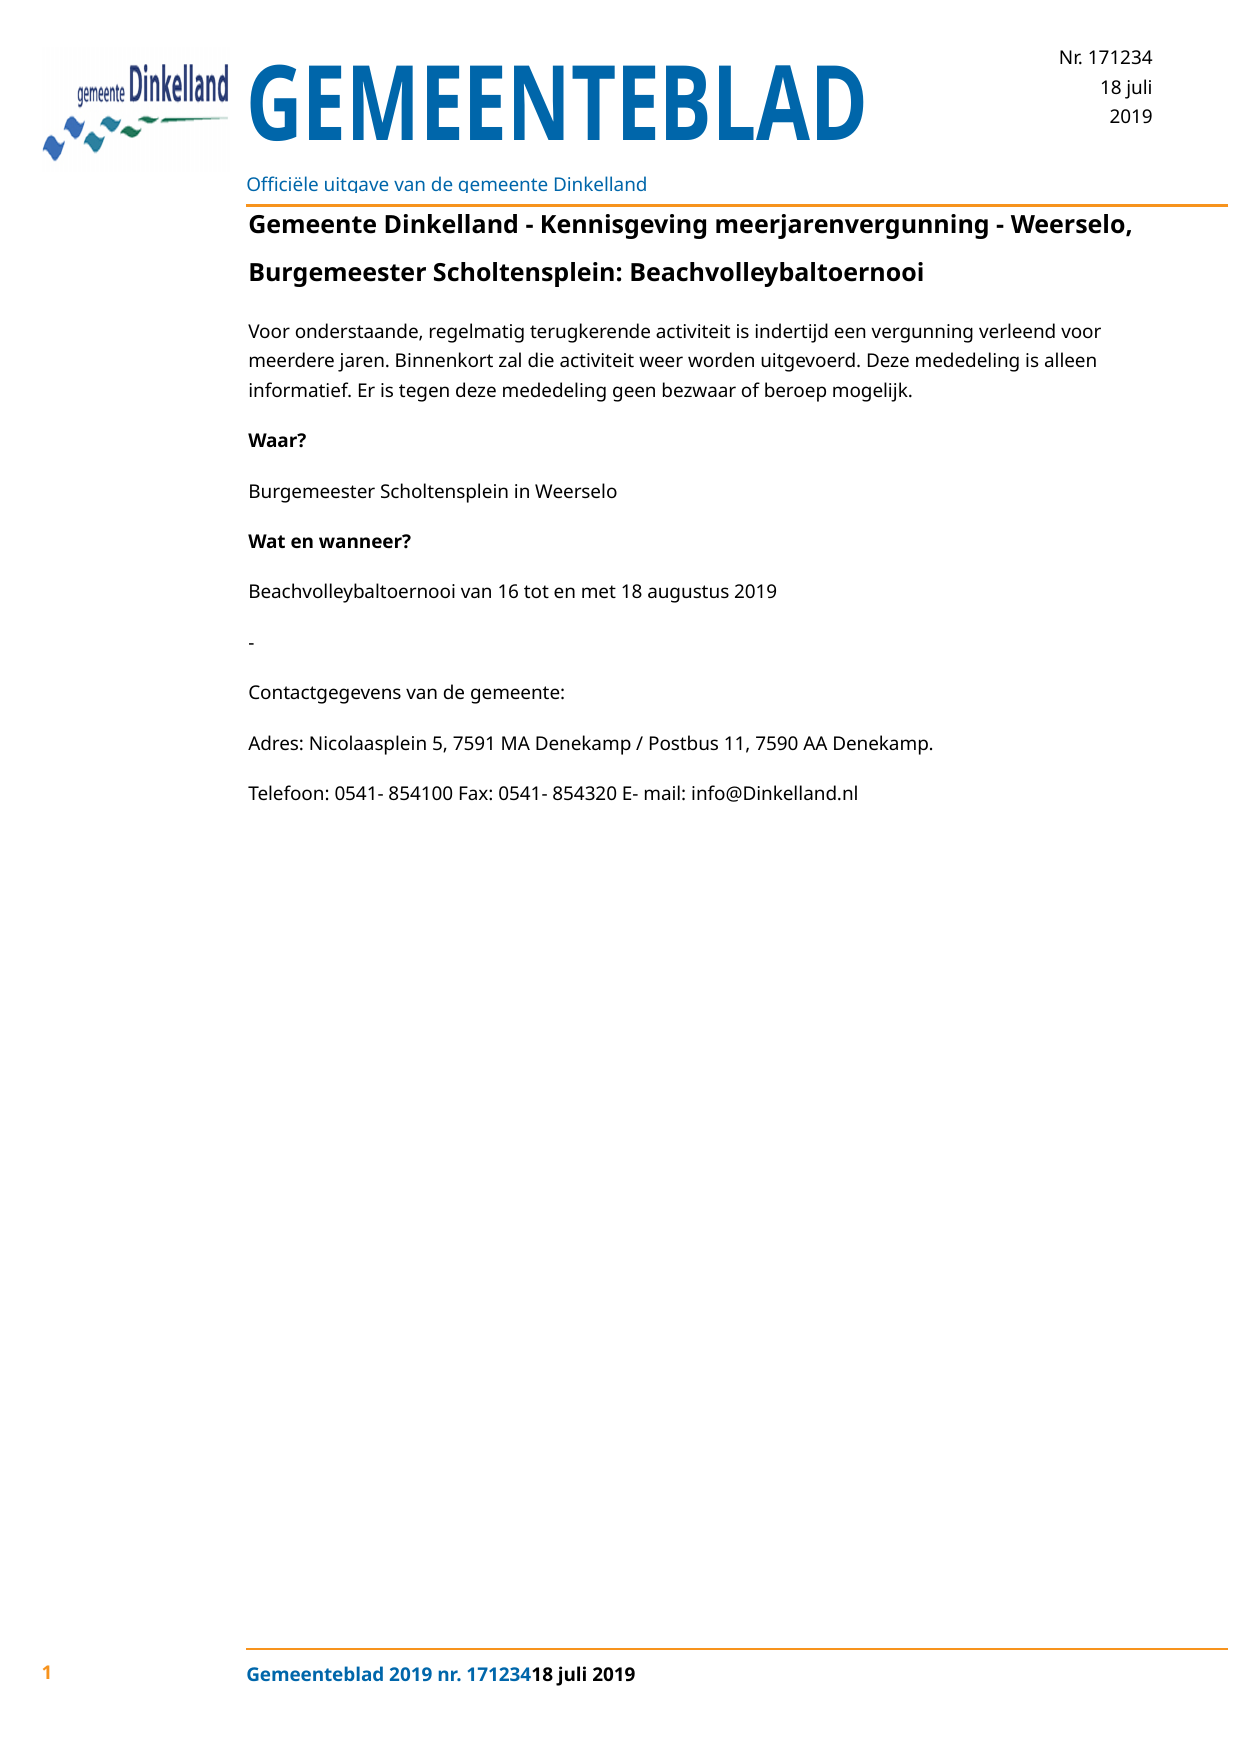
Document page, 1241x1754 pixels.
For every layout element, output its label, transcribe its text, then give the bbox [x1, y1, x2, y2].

text - [248, 629, 1152, 655]
text Beachvolleybaltoernooi van 16 tot en met 18 augustus 2019 [248, 579, 1152, 604]
text Waar? [248, 427, 1152, 453]
text Burgemeester Scholtensplein in Weerselo [248, 478, 1152, 504]
text Adres: Nicolaasplein 5, 7591 MA Denekamp / Postbus 11, 7590 AA Denekamp. [248, 730, 1152, 756]
text Contactgegevens van de gemeente: [248, 679, 1152, 705]
text Telefoon: 0541- 854100 Fax: 0541- 854320 E- mail: info@Dinkelland.nl [248, 780, 1152, 806]
text Wat en wanneer? [248, 528, 1152, 554]
picture [41, 47, 231, 172]
text Voor onderstaande, regelmatig terugkerende activiteit is indertijd een vergunning verleend voor meerdere jaren. Binnenkort zal die activiteit weer worden uitgevoerd. Deze mededeling is alleen informatief. Er is tegen deze mededeling geen bezwaar of beroep mogelijk. [248, 318, 1152, 403]
text Gemeente Dinkelland - Kennisgeving meerjarenvergunning - Weerselo, Burgemeester Scholtensplein: Beachvolleybaltoernooi [248, 207, 1152, 288]
